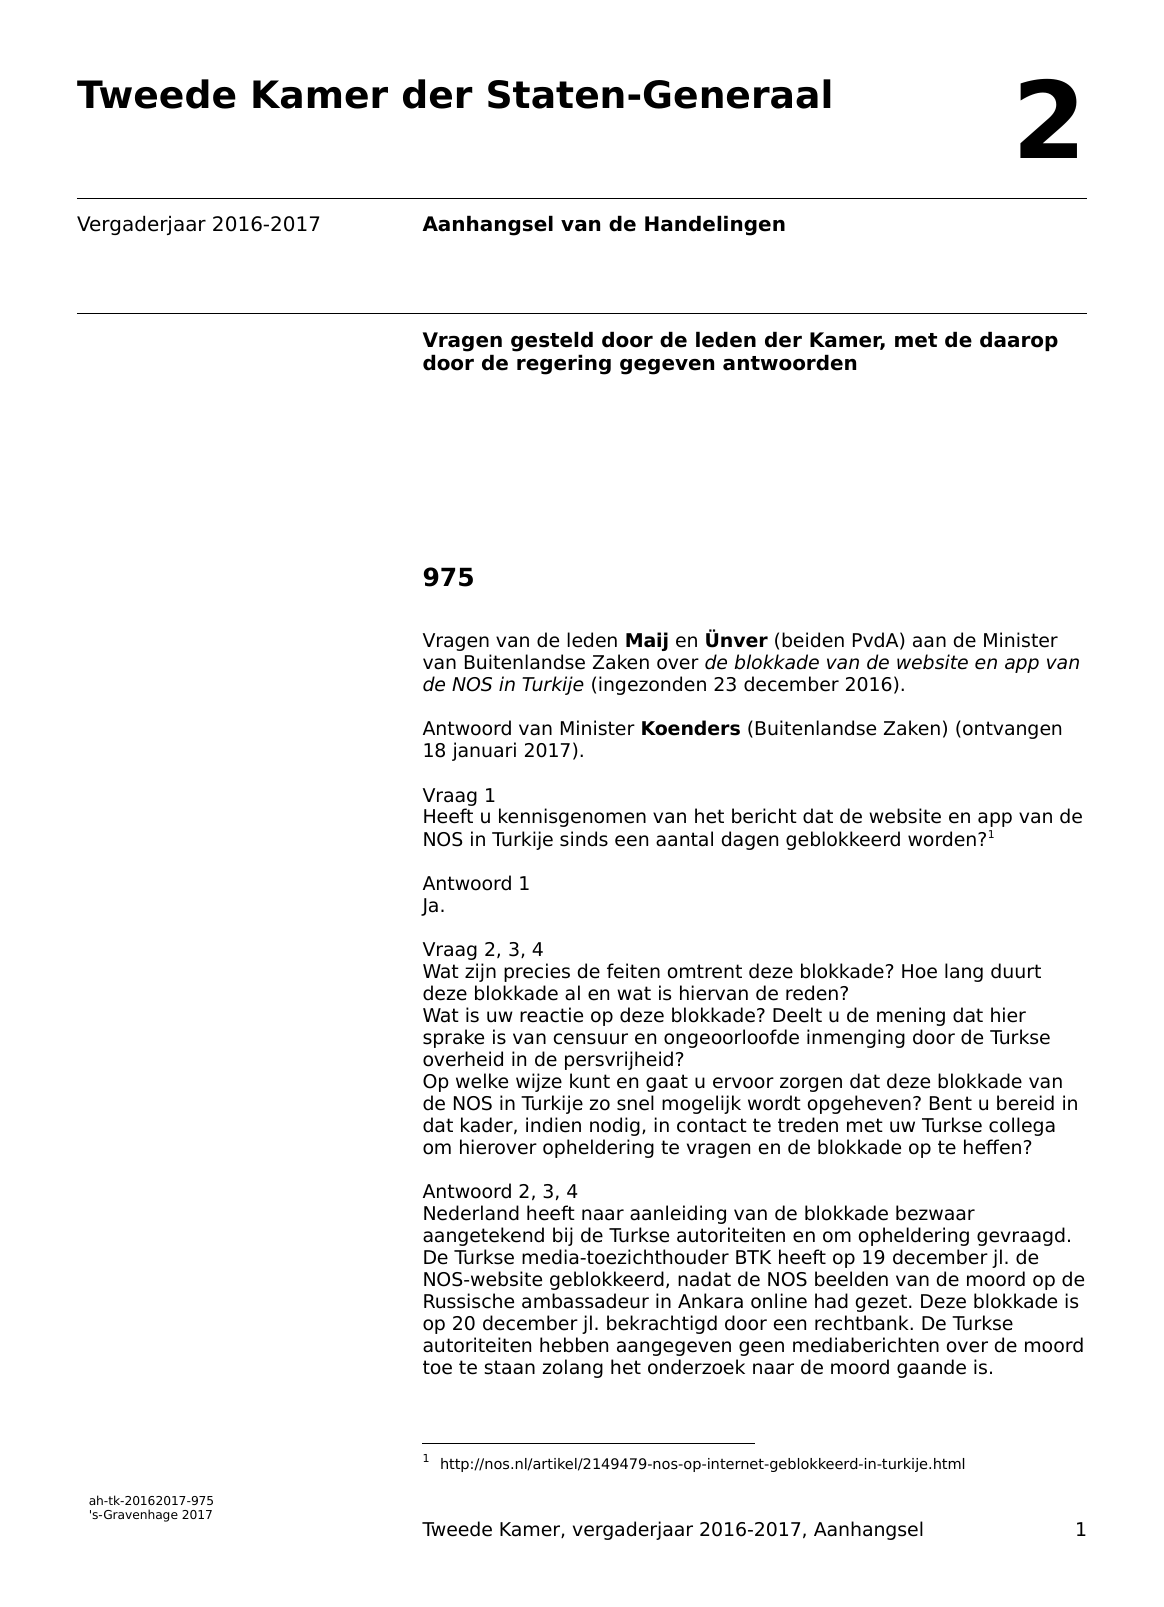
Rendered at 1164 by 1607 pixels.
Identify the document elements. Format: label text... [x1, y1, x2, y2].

text Nederland heeft naar aanleiding van de blokkade bezwaar aangetekend bij de Turkse autoriteiten en om opheldering gevraagd. [422, 1203, 1087, 1247]
text ah-tk-20162017-975 [88, 1494, 323, 1508]
table_header Tweede Kamer der Staten-Generaal [77, 59, 886, 198]
text Antwoord 1 [422, 873, 1087, 894]
text 975 [422, 563, 1087, 592]
text http://nos.nl/artikel/2149479-nos-op-internet-geblokkeerd-in-turkije.html [422, 1452, 1087, 1474]
text Vraag 2, 3, 4 [422, 939, 1087, 961]
text Wat zijn precies de feiten omtrent deze blokkade? Hoe lang duurt deze blokkade al en wat is hiervan de reden? [422, 961, 1087, 1005]
text Vragen van de leden Maij en Ünver (beiden PvdA) aan de Minister van Buitenlandse Zaken over de blokkade van de website en app van de NOS in Turkije (ingezonden 23 december 2016). [422, 630, 1087, 696]
table_cell Aanhangsel van de Handelingen [422, 199, 1087, 313]
table_cell Vragen gesteld door de leden der Kamer, met de daarop door de regering gegeven antwoorden [422, 314, 1087, 375]
text Antwoord van Minister Koenders (Buitenlandse Zaken) (ontvangen 18 januari 2017). [422, 718, 1087, 762]
text Antwoord 2, 3, 4 [422, 1181, 1087, 1203]
table_cell Vergaderjaar 2016-2017 [77, 199, 422, 313]
text 's-Gravenhage 2017 [88, 1508, 323, 1522]
table_cell [77, 314, 422, 375]
text Op welke wijze kunt en gaat u ervoor zorgen dat deze blokkade van de NOS in Turkije zo snel mogelijk wordt opgeheven? Bent u bereid in dat kader, indien nodig, in contact te treden met uw Turkse collega om hierover opheldering te vragen en de blokkade op te heffen? [422, 1071, 1087, 1158]
table_header 2 [886, 59, 1087, 198]
text Vraag 1 [422, 784, 1087, 806]
text Heeft u kennisgenomen van het bericht dat de website en app van de NOS in Turkije sinds een aantal dagen geblokkeerd worden? [422, 806, 1087, 850]
text Wat is uw reactie op deze blokkade? Deelt u de mening dat hier sprake is van censuur en ongeoorloofde inmenging door de Turkse overheid in de persvrijheid? [422, 1005, 1087, 1071]
text Ja. [422, 894, 1087, 917]
text De Turkse media-toezichthouder BTK heeft op 19 december jl. de NOS-website geblokkeerd, nadat de NOS beelden van de moord op de Russische ambassadeur in Ankara online had gezet. Deze blokkade is op 20 december jl. bekrachtigd door een rechtbank. De Turkse autoriteiten hebben aangegeven geen mediaberichten over de moord toe te staan zolang het onderzoek naar de moord gaande is. [422, 1247, 1087, 1378]
